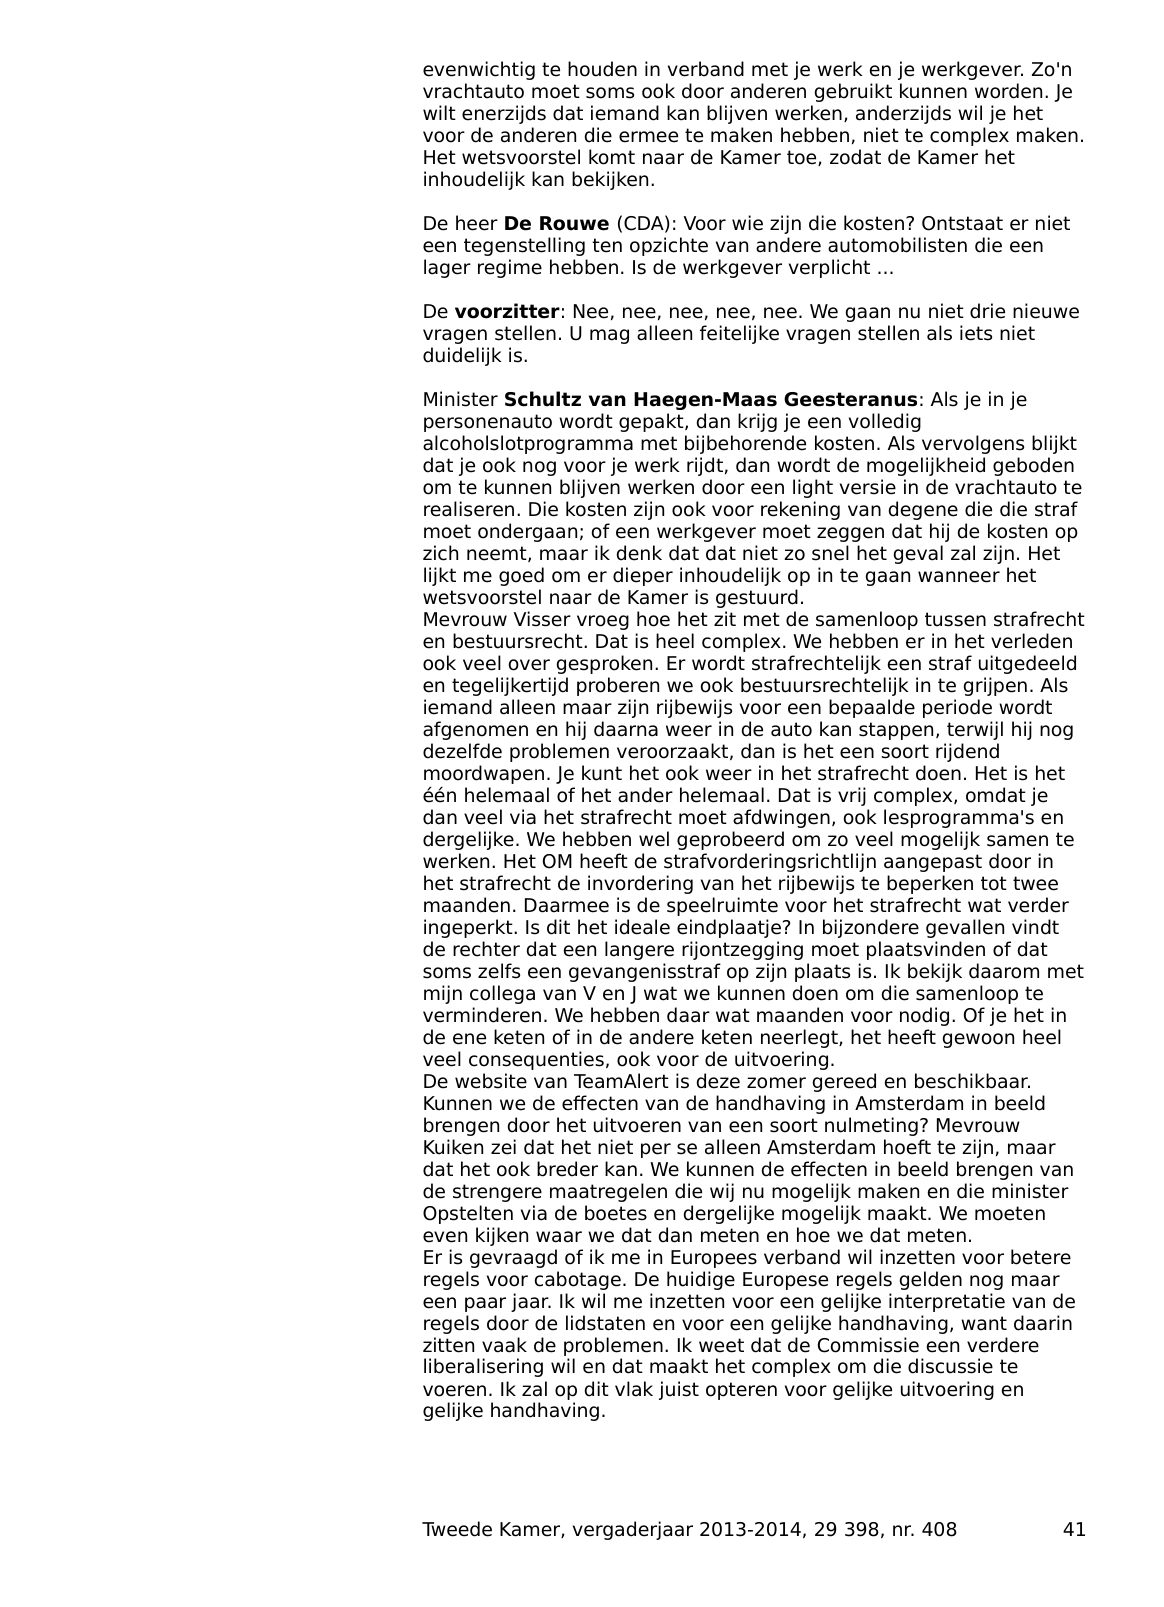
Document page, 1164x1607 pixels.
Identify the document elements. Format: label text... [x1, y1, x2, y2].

text Mevrouw Visser vroeg hoe het zit met de samenloop tussen strafrecht en bestuursrecht. Dat is heel complex. We hebben er in het verleden ook veel over gesproken. Er wordt strafrechtelijk een straf uitgedeeld en tegelijkertijd proberen we ook bestuursrechtelijk in te grijpen. Als iemand alleen maar zijn rijbewijs voor een bepaalde periode wordt afgenomen en hij daarna weer in de auto kan stappen, terwijl hij nog dezelfde problemen veroorzaakt, dan is het een soort rijdend moordwapen. Je kunt het ook weer in het strafrecht doen. Het is het één helemaal of het ander helemaal. Dat is vrij complex, omdat je dan veel via het strafrecht moet afdwingen, ook lesprogramma's en dergelijke. We hebben wel geprobeerd om zo veel mogelijk samen te werken. Het OM heeft de strafvorderingsrichtlijn aangepast door in het strafrecht de invordering van het rijbewijs te beperken tot twee maanden. Daarmee is de speelruimte voor het strafrecht wat verder ingeperkt. Is dit het ideale eindplaatje? In bijzondere gevallen vindt de rechter dat een langere rijontzegging moet plaatsvinden of dat soms zelfs een gevangenisstraf op zijn plaats is. Ik bekijk daarom met mijn collega van V en J wat we kunnen doen om die samenloop te verminderen. We hebben daar wat maanden voor nodig. Of je het in de ene keten of in de andere keten neerlegt, het heeft gewoon heel veel consequenties, ook voor de uitvoering. [422, 609, 1087, 1071]
text De website van TeamAlert is deze zomer gereed en beschikbaar. [422, 1071, 1087, 1093]
text Kunnen we de effecten van de handhaving in Amsterdam in beeld brengen door het uitvoeren van een soort nulmeting? Mevrouw Kuiken zei dat het niet per se alleen Amsterdam hoeft te zijn, maar dat het ook breder kan. We kunnen de effecten in beeld brengen van de strengere maatregelen die wij nu mogelijk maken en die minister Opstelten via de boetes en dergelijke mogelijk maakt. We moeten even kijken waar we dat dan meten en hoe we dat meten. [422, 1093, 1087, 1247]
text evenwichtig te houden in verband met je werk en je werkgever. Zo'n vrachtauto moet soms ook door anderen gebruikt kunnen worden. Je wilt enerzijds dat iemand kan blijven werken, anderzijds wil je het voor de anderen die ermee te maken hebben, niet te complex maken. Het wetsvoorstel komt naar de Kamer toe, zodat de Kamer het inhoudelijk kan bekijken. [422, 59, 1087, 191]
text De heer De Rouwe (CDA): Voor wie zijn die kosten? Ontstaat er niet een tegenstelling ten opzichte van andere automobilisten die een lager regime hebben. Is de werkgever verplicht ... [422, 213, 1087, 279]
text De voorzitter: Nee, nee, nee, nee, nee. We gaan nu niet drie nieuwe vragen stellen. U mag alleen feitelijke vragen stellen als iets niet duidelijk is. [422, 301, 1087, 367]
text Minister Schultz van Haegen-Maas Geesteranus: Als je in je personenauto wordt gepakt, dan krijg je een volledig alcoholslotprogramma met bijbehorende kosten. Als vervolgens blijkt dat je ook nog voor je werk rijdt, dan wordt de mogelijkheid geboden om te kunnen blijven werken door een light versie in de vrachtauto te realiseren. Die kosten zijn ook voor rekening van degene die die straf moet ondergaan; of een werkgever moet zeggen dat hij de kosten op zich neemt, maar ik denk dat dat niet zo snel het geval zal zijn. Het lijkt me goed om er dieper inhoudelijk op in te gaan wanneer het wetsvoorstel naar de Kamer is gestuurd. [422, 389, 1087, 609]
text Er is gevraagd of ik me in Europees verband wil inzetten voor betere regels voor cabotage. De huidige Europese regels gelden nog maar een paar jaar. Ik wil me inzetten voor een gelijke interpretatie van de regels door de lidstaten en voor een gelijke handhaving, want daarin zitten vaak de problemen. Ik weet dat de Commissie een verdere liberalisering wil en dat maakt het complex om die discussie te voeren. Ik zal op dit vlak juist opteren voor gelijke uitvoering en gelijke handhaving. [422, 1247, 1087, 1422]
